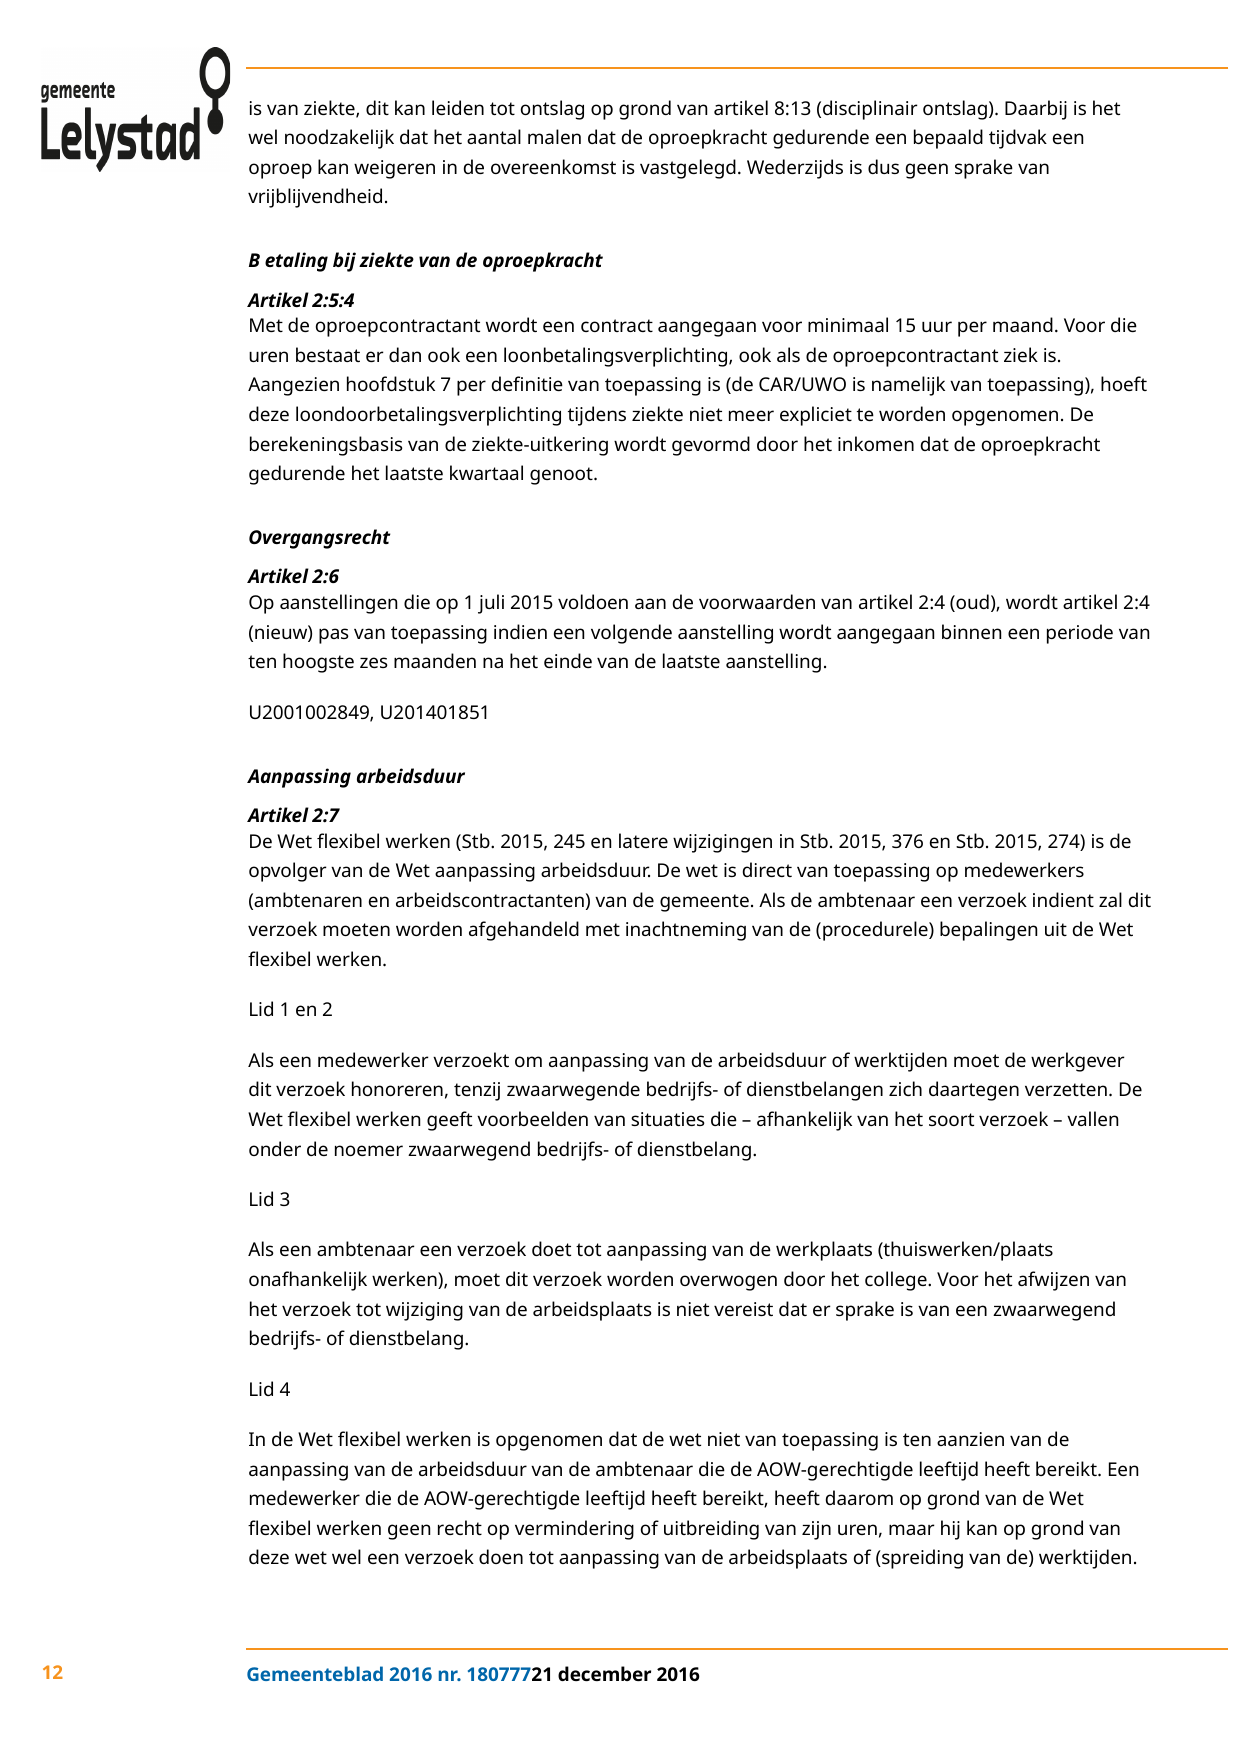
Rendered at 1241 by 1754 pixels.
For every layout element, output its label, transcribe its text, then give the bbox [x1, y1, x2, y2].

text B etaling bij ziekte van de oproepkracht [248, 247, 1152, 273]
text Artikel 2:5:4 [248, 287, 1152, 312]
text is van ziekte, dit kan leiden tot ontslag op grond van artikel 8:13 (disciplinair ontslag). Daarbij is het wel noodzakelijk dat het aantal malen dat de oproepkracht gedurende een bepaald tijdvak een oproep kan weigeren in de overeenkomst is vastgelegd. Wederzijds is dus geen sprake van vrijblijvendheid. [248, 95, 1152, 209]
text In de Wet flexibel werken is opgenomen dat de wet niet van toepassing is ten aanzien van de aanpassing van de arbeidsduur van de ambtenaar die de AOW-gerechtigde leeftijd heeft bereikt. Een medewerker die de AOW-gerechtigde leeftijd heeft bereikt, heeft daarom op grond van de Wet flexibel werken geen recht op vermindering of uitbreiding van zijn uren, maar hij kan op grond van deze wet wel een verzoek doen tot aanpassing van de arbeidsplaats of (spreiding van de) werktijden. [248, 1426, 1152, 1570]
text Aanpassing arbeidsduur [248, 763, 1152, 789]
text Overgangsrecht [248, 524, 1152, 550]
picture [41, 47, 231, 172]
text Lid 1 en 2 [248, 997, 1152, 1022]
text Lid 3 [248, 1186, 1152, 1212]
text Als een medewerker verzoekt om aanpassing van de arbeidsduur of werktijden moet de werkgever dit verzoek honoreren, tenzij zwaarwegende bedrijfs- of dienstbelangen zich daartegen verzetten. De Wet flexibel werken geeft voorbeelden van situaties die – afhankelijk van het soort verzoek – vallen onder de noemer zwaarwegend bedrijfs- of dienstbelang. [248, 1047, 1152, 1162]
text Op aanstellingen die op 1 juli 2015 voldoen aan de voorwaarden van artikel 2:4 (oud), wordt artikel 2:4 (nieuw) pas van toepassing indien een volgende aanstelling wordt aangegaan binnen een periode van ten hoogste zes maanden na het einde van de laatste aanstelling. [248, 589, 1152, 674]
text De Wet flexibel werken (Stb. 2015, 245 en latere wijzigingen in Stb. 2015, 376 en Stb. 2015, 274) is de opvolger van de Wet aanpassing arbeidsduur. De wet is direct van toepassing op medewerkers (ambtenaren en arbeidscontractanten) van de gemeente. Als de ambtenaar een verzoek indient zal dit verzoek moeten worden afgehandeld met inachtneming van de (procedurele) bepalingen uit de Wet flexibel werken. [248, 828, 1152, 972]
text Lid 4 [248, 1376, 1152, 1402]
text Als een ambtenaar een verzoek doet tot aanpassing van de werkplaats (thuiswerken/plaats onafhankelijk werken), moet dit verzoek worden overwogen door het college. Voor het afwijzen van het verzoek tot wijziging van de arbeidsplaats is niet vereist dat er sprake is van een zwaarwegend bedrijfs- of dienstbelang. [248, 1237, 1152, 1351]
text U2001002849, U201401851 [248, 699, 1152, 725]
text Artikel 2:7 [248, 802, 1152, 828]
text Met de oproepcontractant wordt een contract aangegaan voor minimaal 15 uur per maand. Voor die uren bestaat er dan ook een loonbetalingsverplichting, ook als de oproepcontractant ziek is. Aangezien hoofdstuk 7 per definitie van toepassing is (de CAR/UWO is namelijk van toepassing), hoeft deze loondoorbetalingsverplichting tijdens ziekte niet meer expliciet te worden opgenomen. De berekeningsbasis van de ziekte-uitkering wordt gevormd door het inkomen dat de oproepkracht gedurende het laatste kwartaal genoot. [248, 312, 1152, 486]
text Artikel 2:6 [248, 564, 1152, 589]
